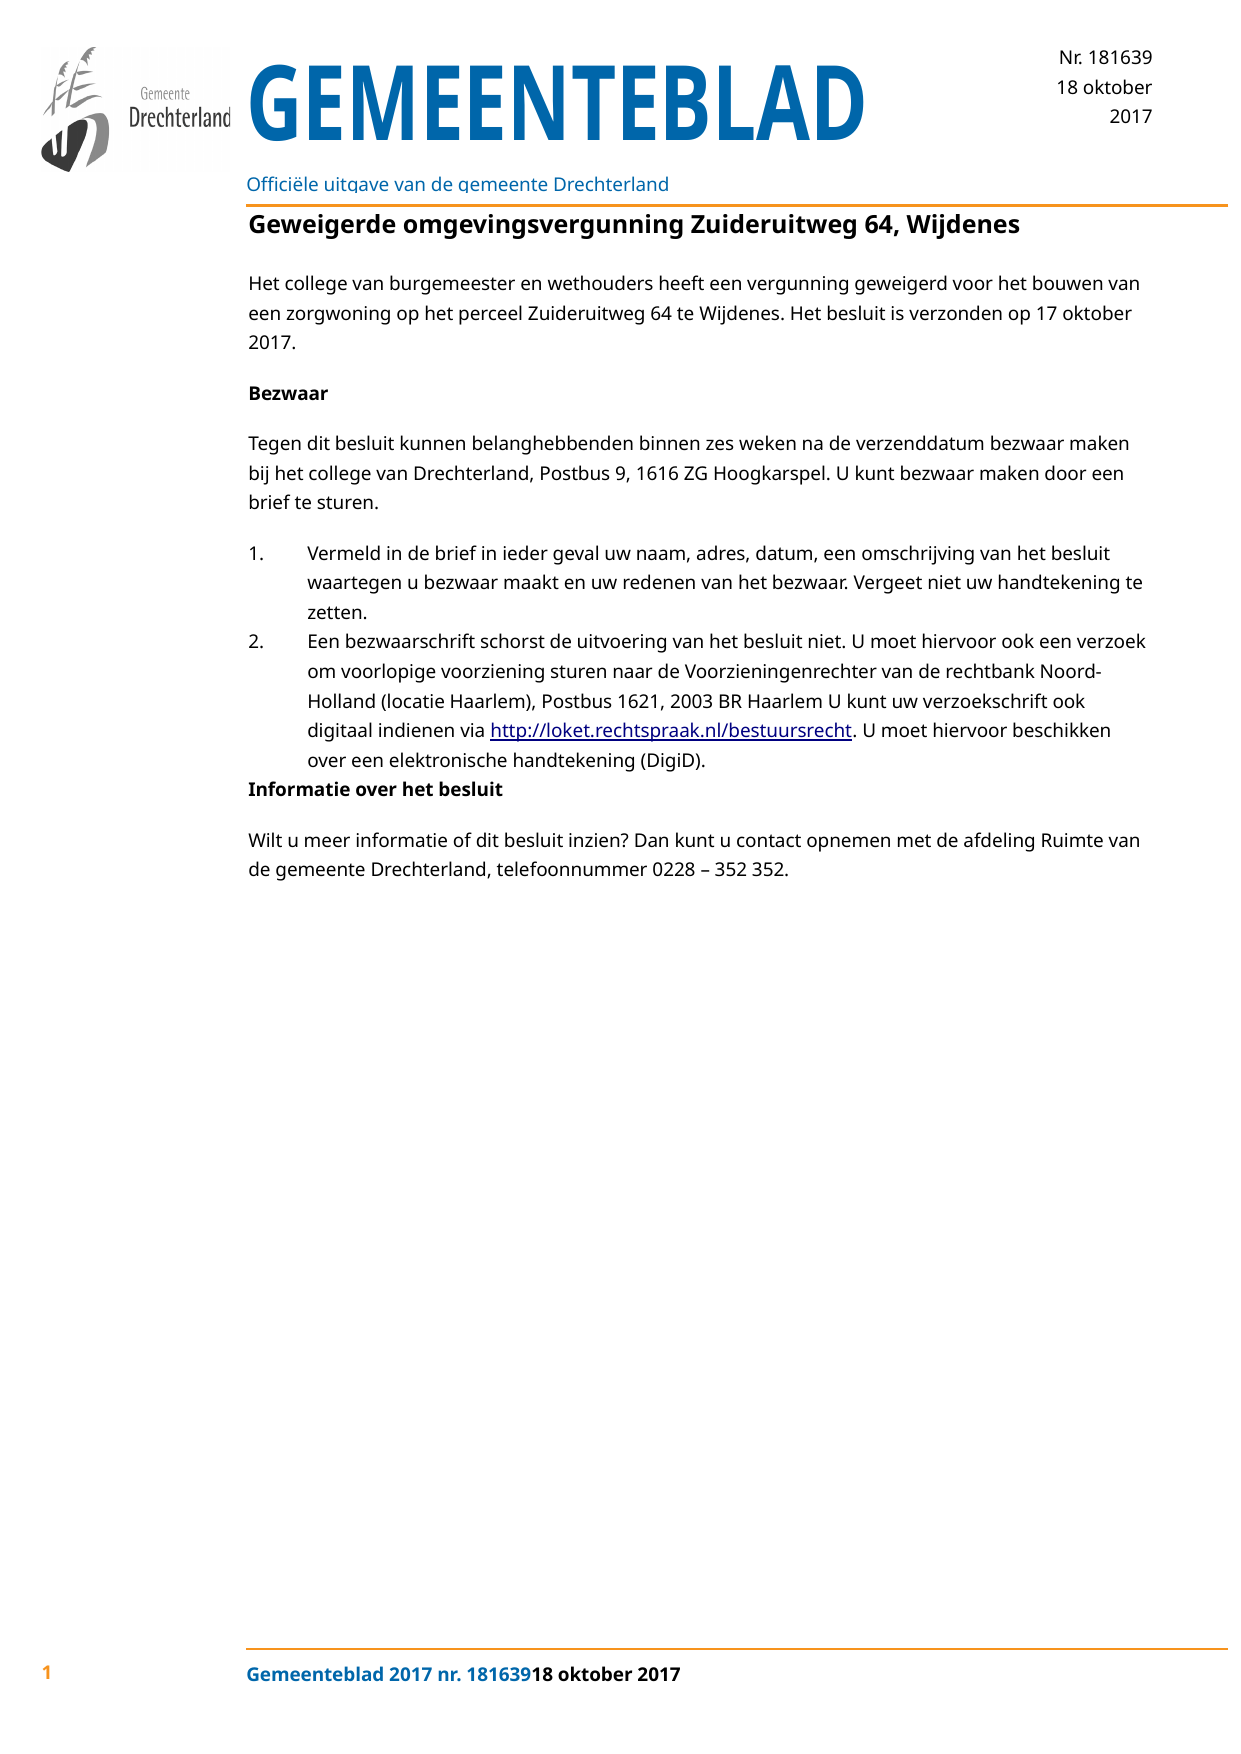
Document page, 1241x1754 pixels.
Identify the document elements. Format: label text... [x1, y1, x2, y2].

text Wilt u meer informatie of dit besluit inzien? Dan kunt u contact opnemen met de afdeling Ruimte van de gemeente Drechterland, telefoonnummer 0228 – 352 352. [248, 827, 1152, 882]
text Bezwaar [248, 380, 1152, 406]
text Informatie over het besluit [248, 777, 1152, 802]
text Het college van burgemeester en wethouders heeft een vergunning geweigerd voor het bouwen van een zorgwoning op het perceel Zuideruitweg 64 te Wijdenes. Het besluit is verzonden op 17 oktober 2017. [248, 270, 1152, 355]
list Vermeld in de brief in ieder geval uw naam, adres, datum, een omschrijving van het besluit waartegen u bezwaar maakt en uw redenen van het bezwaar. Vergeet niet uw handtekening te zetten. [248, 540, 1152, 625]
list Een bezwaarschrift schorst de uitvoering van het besluit niet. U moet hiervoor ook een verzoek om voorlopige voorziening sturen naar de Voorzieningenrechter van de rechtbank Noord-Holland (locatie Haarlem), Postbus 1621, 2003 BR Haarlem U kunt uw verzoekschrift ook digitaal indienen via http://loket.rechtspraak.nl/bestuursrecht. U moet hiervoor beschikken over een elektronische handtekening (DigiD). [248, 629, 1152, 773]
picture [41, 47, 231, 172]
text Tegen dit besluit kunnen belanghebbenden binnen zes weken na de verzenddatum bezwaar maken bij het college van Drechterland, Postbus 9, 1616 ZG Hoogkarspel. U kunt bezwaar maken door een brief te sturen. [248, 430, 1152, 515]
text Geweigerde omgevingsvergunning Zuideruitweg 64, Wijdenes [248, 207, 1152, 241]
